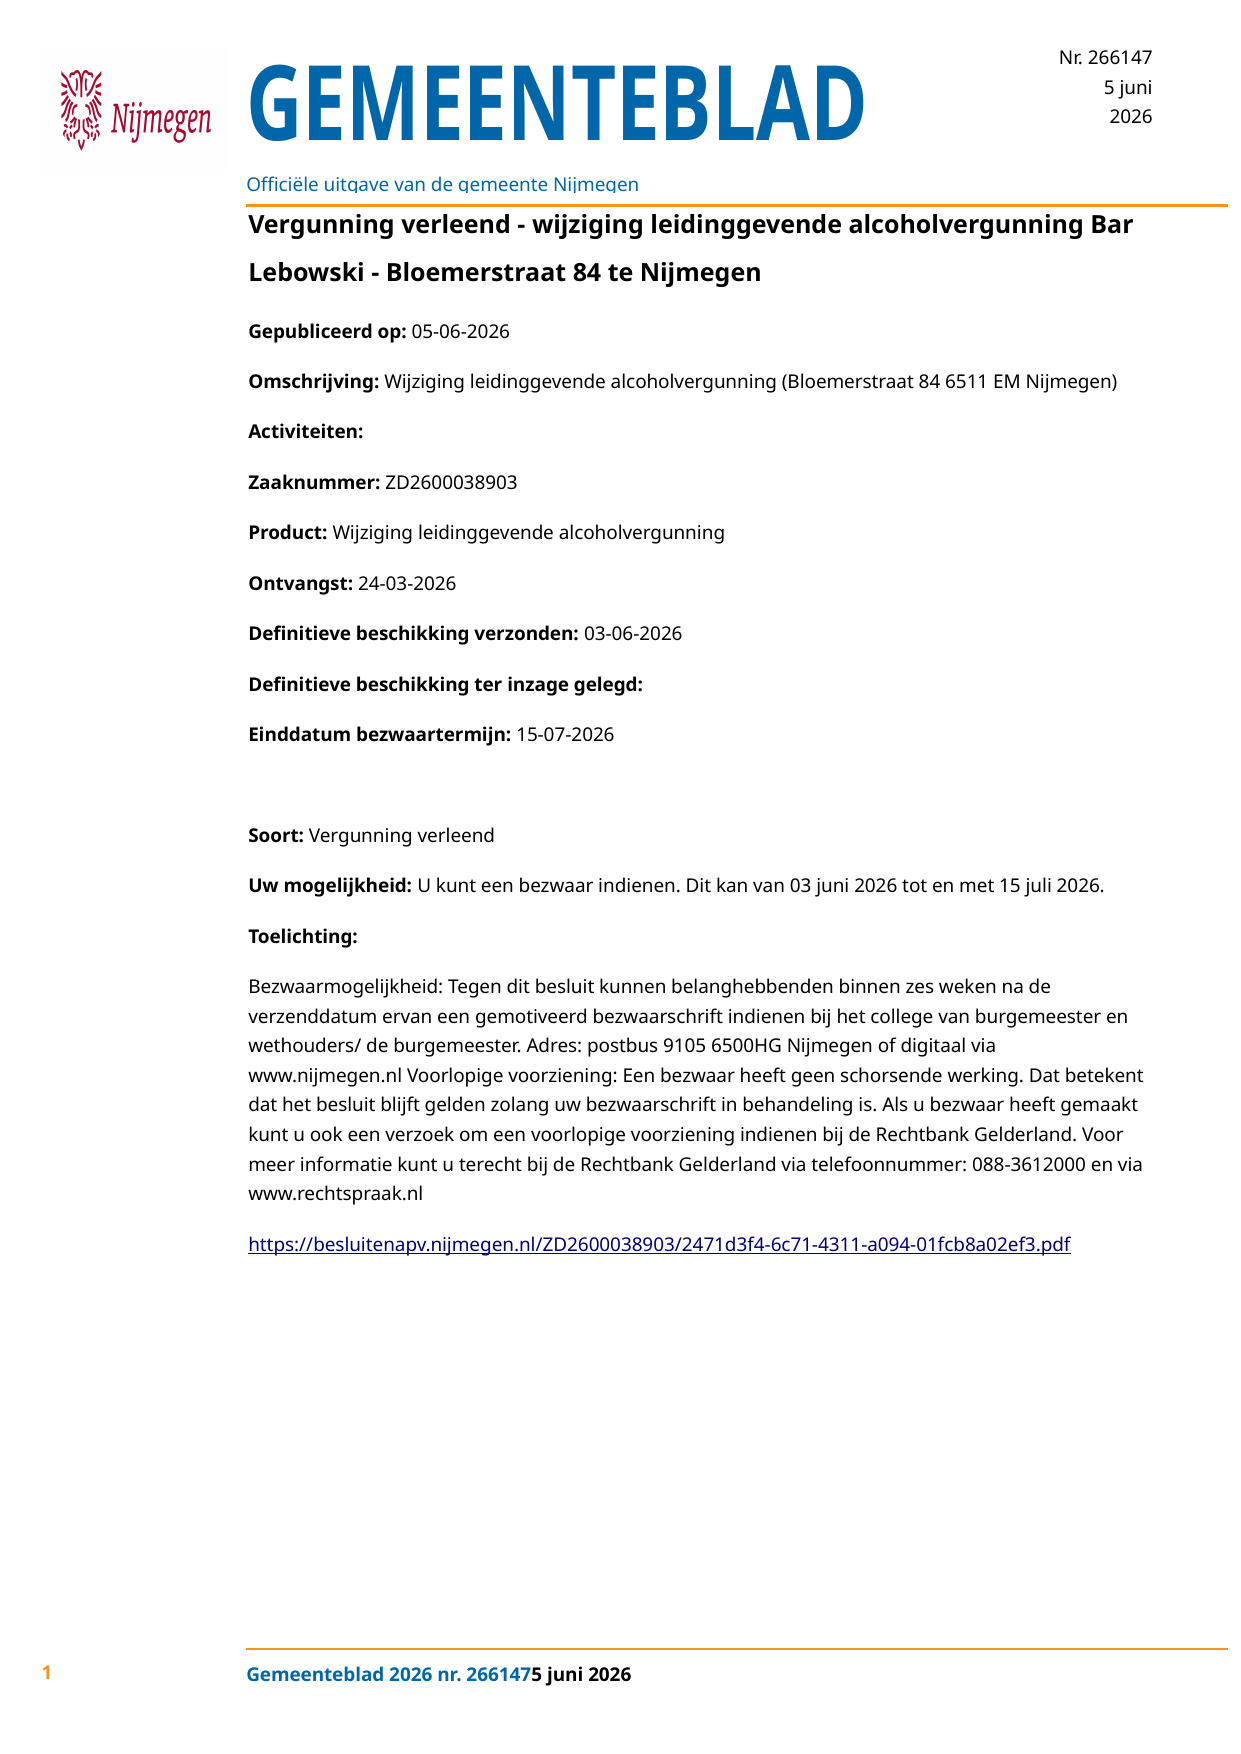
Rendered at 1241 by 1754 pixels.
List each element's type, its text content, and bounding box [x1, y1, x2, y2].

text Gepubliceerd op: 05-06-2026 [248, 318, 1152, 344]
text Vergunning verleend - wijziging leidinggevende alcoholvergunning Bar Lebowski - Bloemerstraat 84 te Nijmegen [248, 207, 1152, 288]
text Uw mogelijkheid: U kunt een bezwaar indienen. Dit kan van 03 juni 2026 tot en met 15 juli 2026. [248, 872, 1152, 898]
text Definitieve beschikking verzonden: 03-06-2026 [248, 620, 1152, 646]
text Toelichting: [248, 923, 1152, 949]
text Soort: Vergunning verleend [248, 822, 1152, 848]
text Ontvangst: 24-03-2026 [248, 570, 1152, 596]
text Einddatum bezwaartermijn: 15-07-2026 [248, 721, 1152, 747]
text Product: Wijziging leidinggevende alcoholvergunning [248, 519, 1152, 545]
text Definitieve beschikking ter inzage gelegd: [248, 671, 1152, 697]
picture [41, 47, 231, 172]
text Bezwaarmogelijkheid: Tegen dit besluit kunnen belanghebbenden binnen zes weken na de verzenddatum ervan een gemotiveerd bezwaarschrift indienen bij het college van burgemeester en wethouders/ de burgemeester. Adres: postbus 9105 6500HG Nijmegen of digitaal via www.nijmegen.nl Voorlopige voorziening: Een bezwaar heeft geen schorsende werking. Dat betekent dat het besluit blijft gelden zolang uw bezwaarschrift in behandeling is. Als u bezwaar heeft gemaakt kunt u ook een verzoek om een voorlopige voorziening indienen bij de Rechtbank Gelderland. Voor meer informatie kunt u terecht bij de Rechtbank Gelderland via telefoonnummer: 088-3612000 en via www.rechtspraak.nl [248, 973, 1152, 1206]
text Zaaknummer: ZD2600038903 [248, 469, 1152, 495]
text Omschrijving: Wijziging leidinggevende alcoholvergunning (Bloemerstraat 84 6511 EM Nijmegen) [248, 368, 1152, 394]
text https://besluitenapv.nijmegen.nl/ZD2600038903/2471d3f4-6c71-4311-a094-01fcb8a02ef3.pdf [248, 1231, 1152, 1257]
text Activiteiten: [248, 419, 1152, 444]
